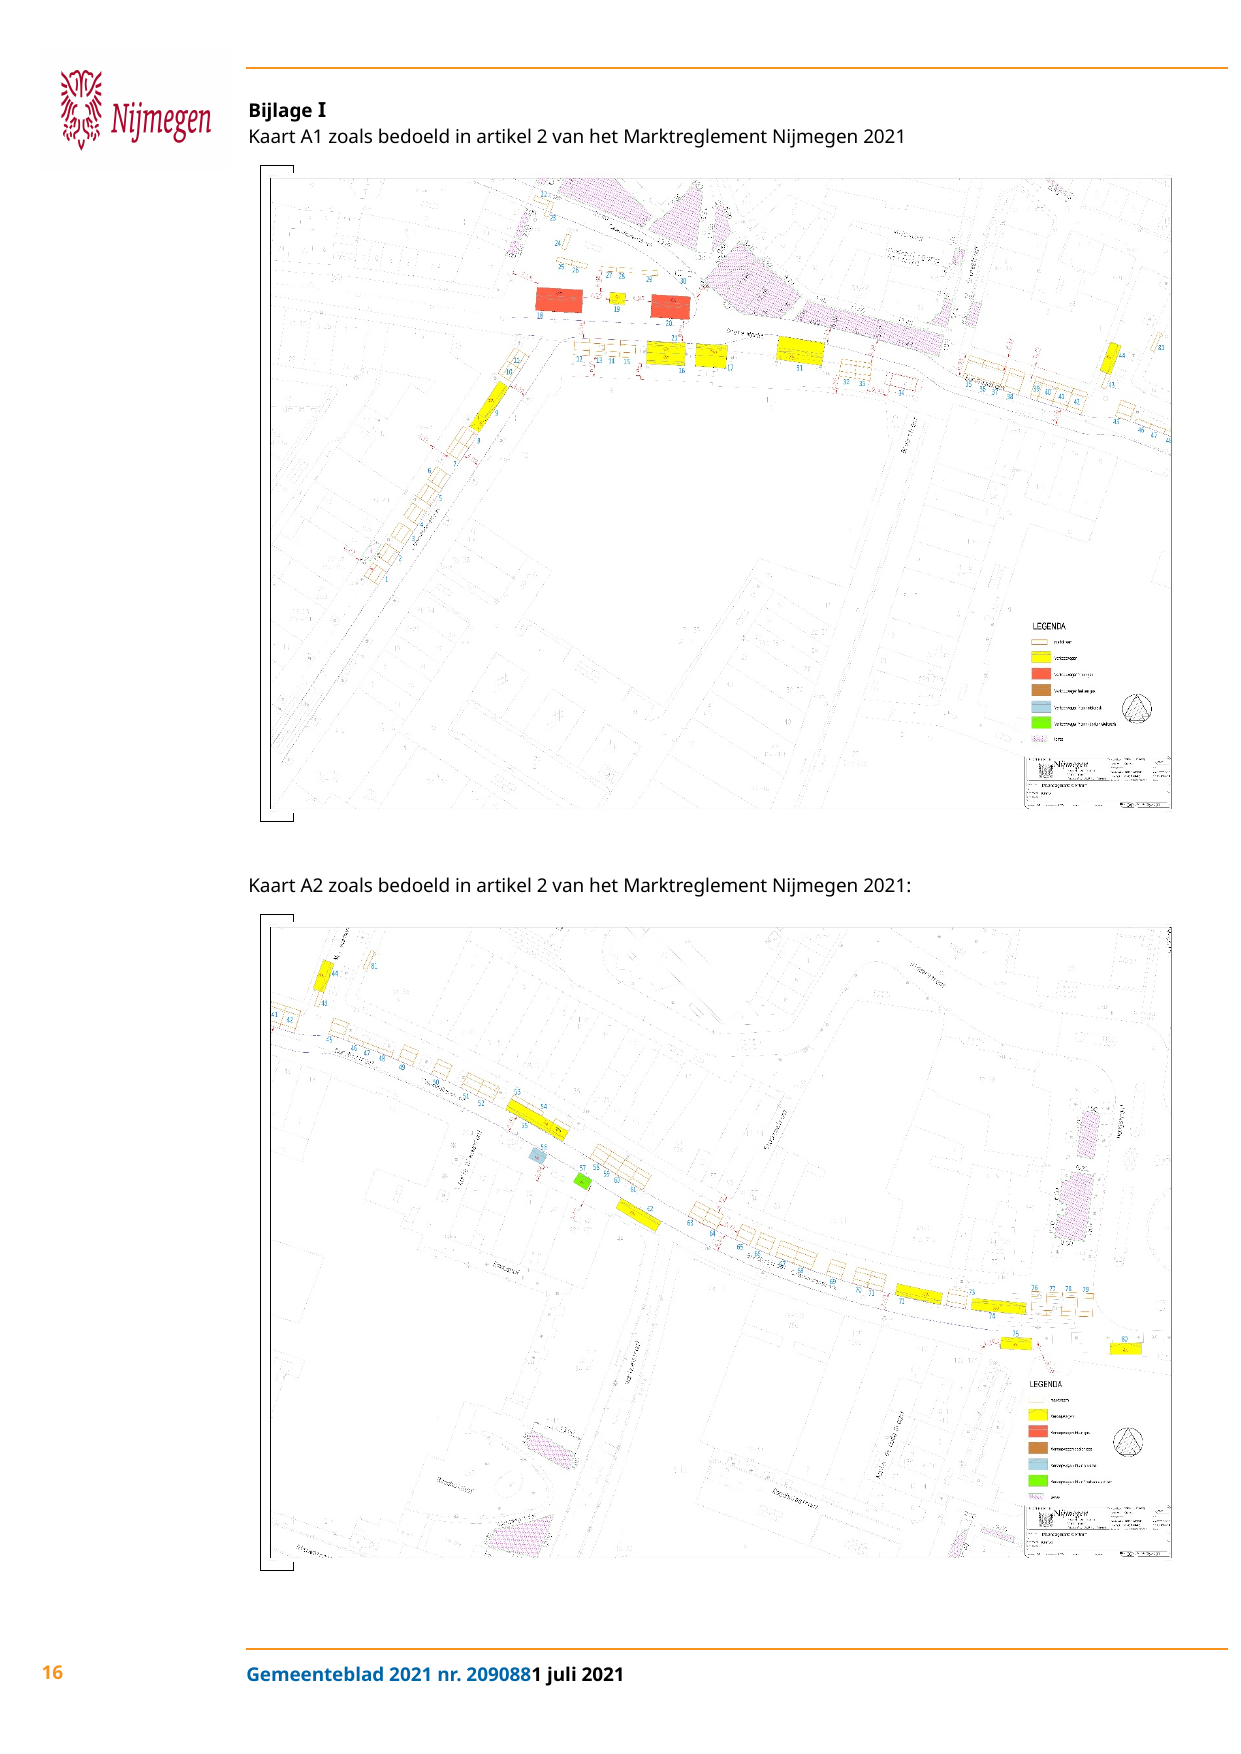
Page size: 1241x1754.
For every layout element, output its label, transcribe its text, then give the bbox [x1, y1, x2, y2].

picture [268, 922, 1173, 1562]
text Bijlage I [248, 95, 1152, 123]
picture [41, 47, 231, 172]
text Kaart A1 zoals bedoeld in artikel 2 van het Marktreglement Nijmegen 2021 [248, 123, 1152, 149]
text Kaart A2 zoals bedoeld in artikel 2 van het Marktreglement Nijmegen 2021: [248, 872, 1152, 898]
picture [268, 173, 1173, 813]
